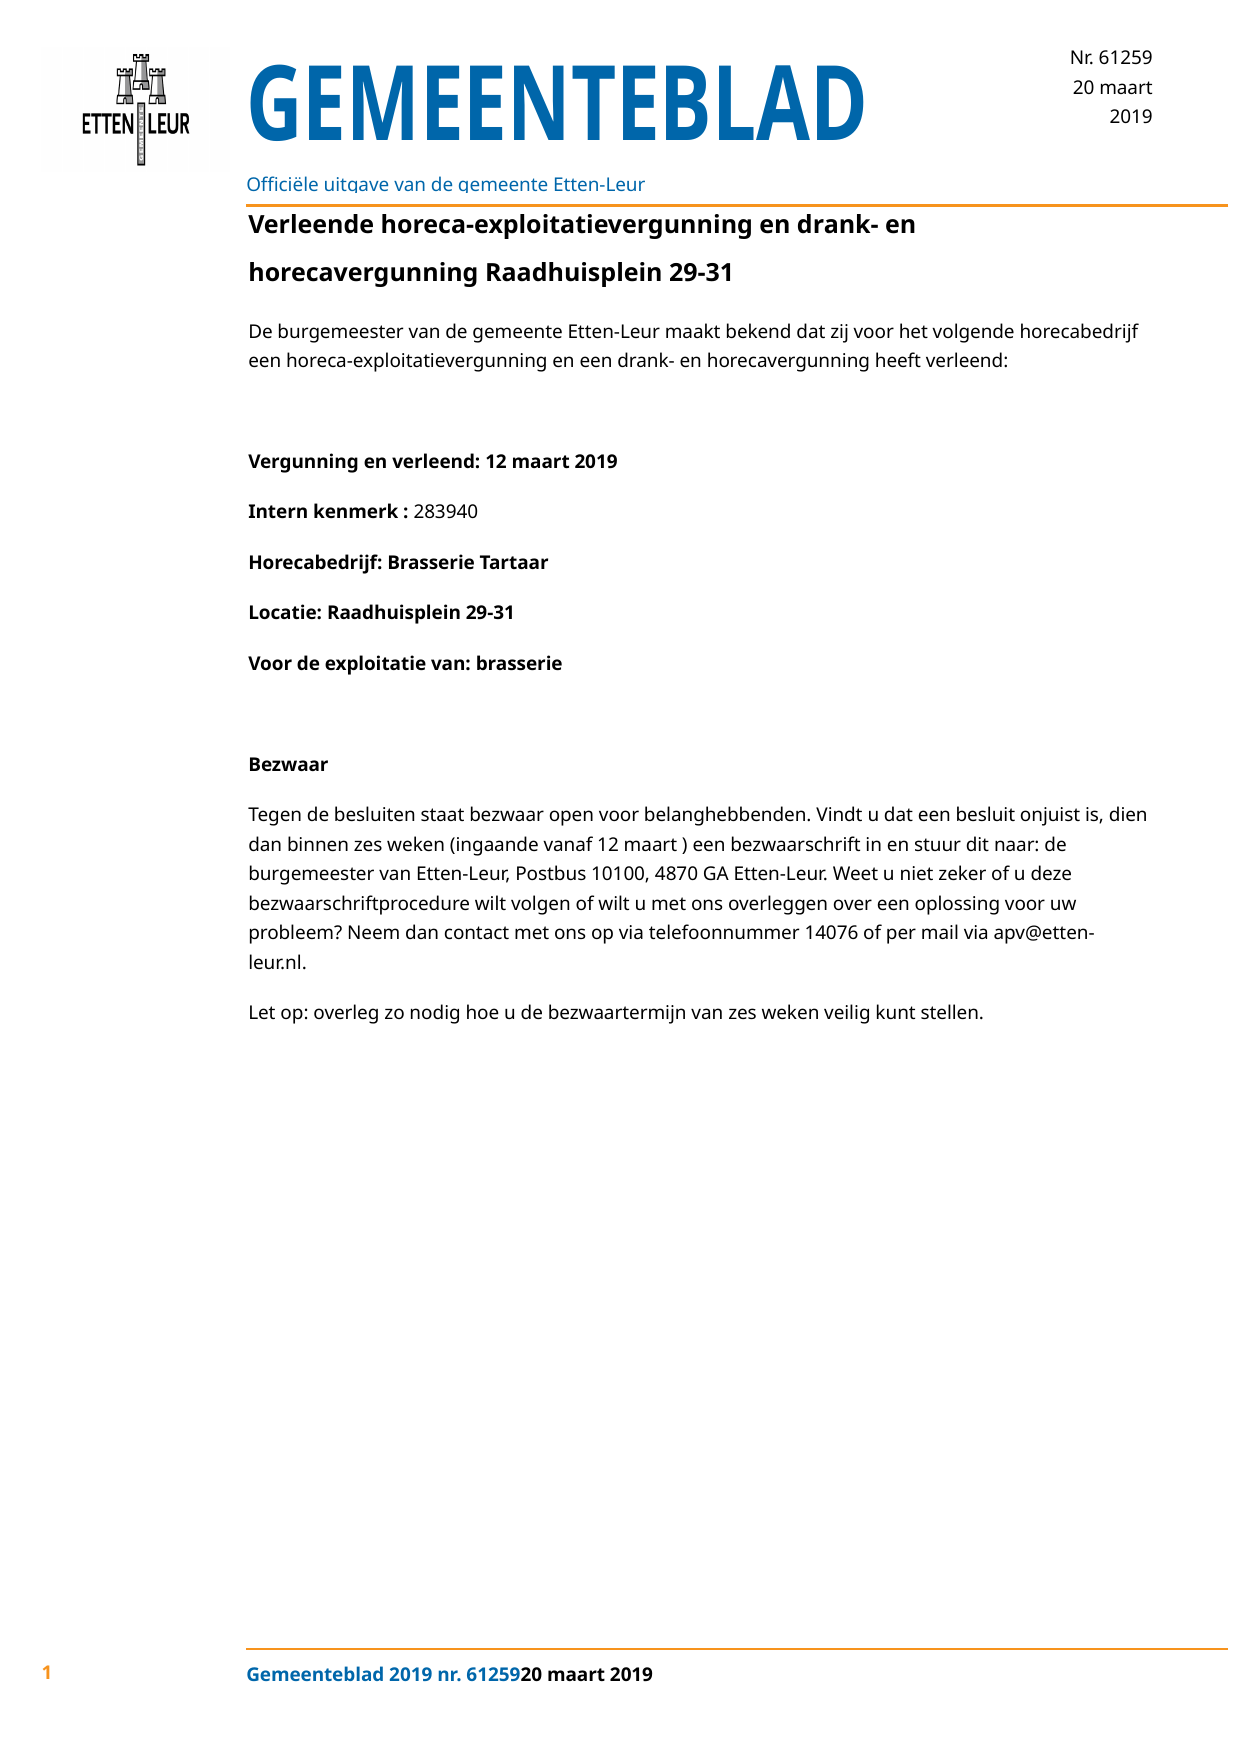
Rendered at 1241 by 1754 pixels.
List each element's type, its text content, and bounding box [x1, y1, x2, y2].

text Intern kenmerk : 283940 [248, 499, 1152, 524]
text Voor de exploitatie van: brasserie [248, 650, 1152, 676]
text Bezwaar [248, 751, 1152, 777]
text Horecabedrijf: Brasserie Tartaar [248, 549, 1152, 575]
text Tegen de besluiten staat bezwaar open voor belanghebbenden. Vindt u dat een besluit onjuist is, dien dan binnen zes weken (ingaande vanaf 12 maart ) een bezwaarschrift in en stuur dit naar: de burgemeester van Etten-Leur, Postbus 10100, 4870 GA Etten-Leur. Weet u niet zeker of u deze bezwaarschriftprocedure wilt volgen of wilt u met ons overleggen over een oplossing voor uw probleem? Neem dan contact met ons op via telefoonnummer 14076 of per mail via apv@etten-leur.nl. [248, 801, 1152, 975]
text De burgemeester van de gemeente Etten-Leur maakt bekend dat zij voor het volgende horecabedrijf een horeca-exploitatievergunning en een drank- en horecavergunning heeft verleend: [248, 318, 1152, 373]
picture [41, 47, 231, 172]
text Vergunning en verleend: 12 maart 2019 [248, 448, 1152, 474]
text Locatie: Raadhuisplein 29-31 [248, 599, 1152, 625]
text Let op: overleg zo nodig hoe u de bezwaartermijn van zes weken veilig kunt stellen. [248, 999, 1152, 1025]
text Verleende horeca-exploitatievergunning en drank- en horecavergunning Raadhuisplein 29-31 [248, 207, 1152, 288]
